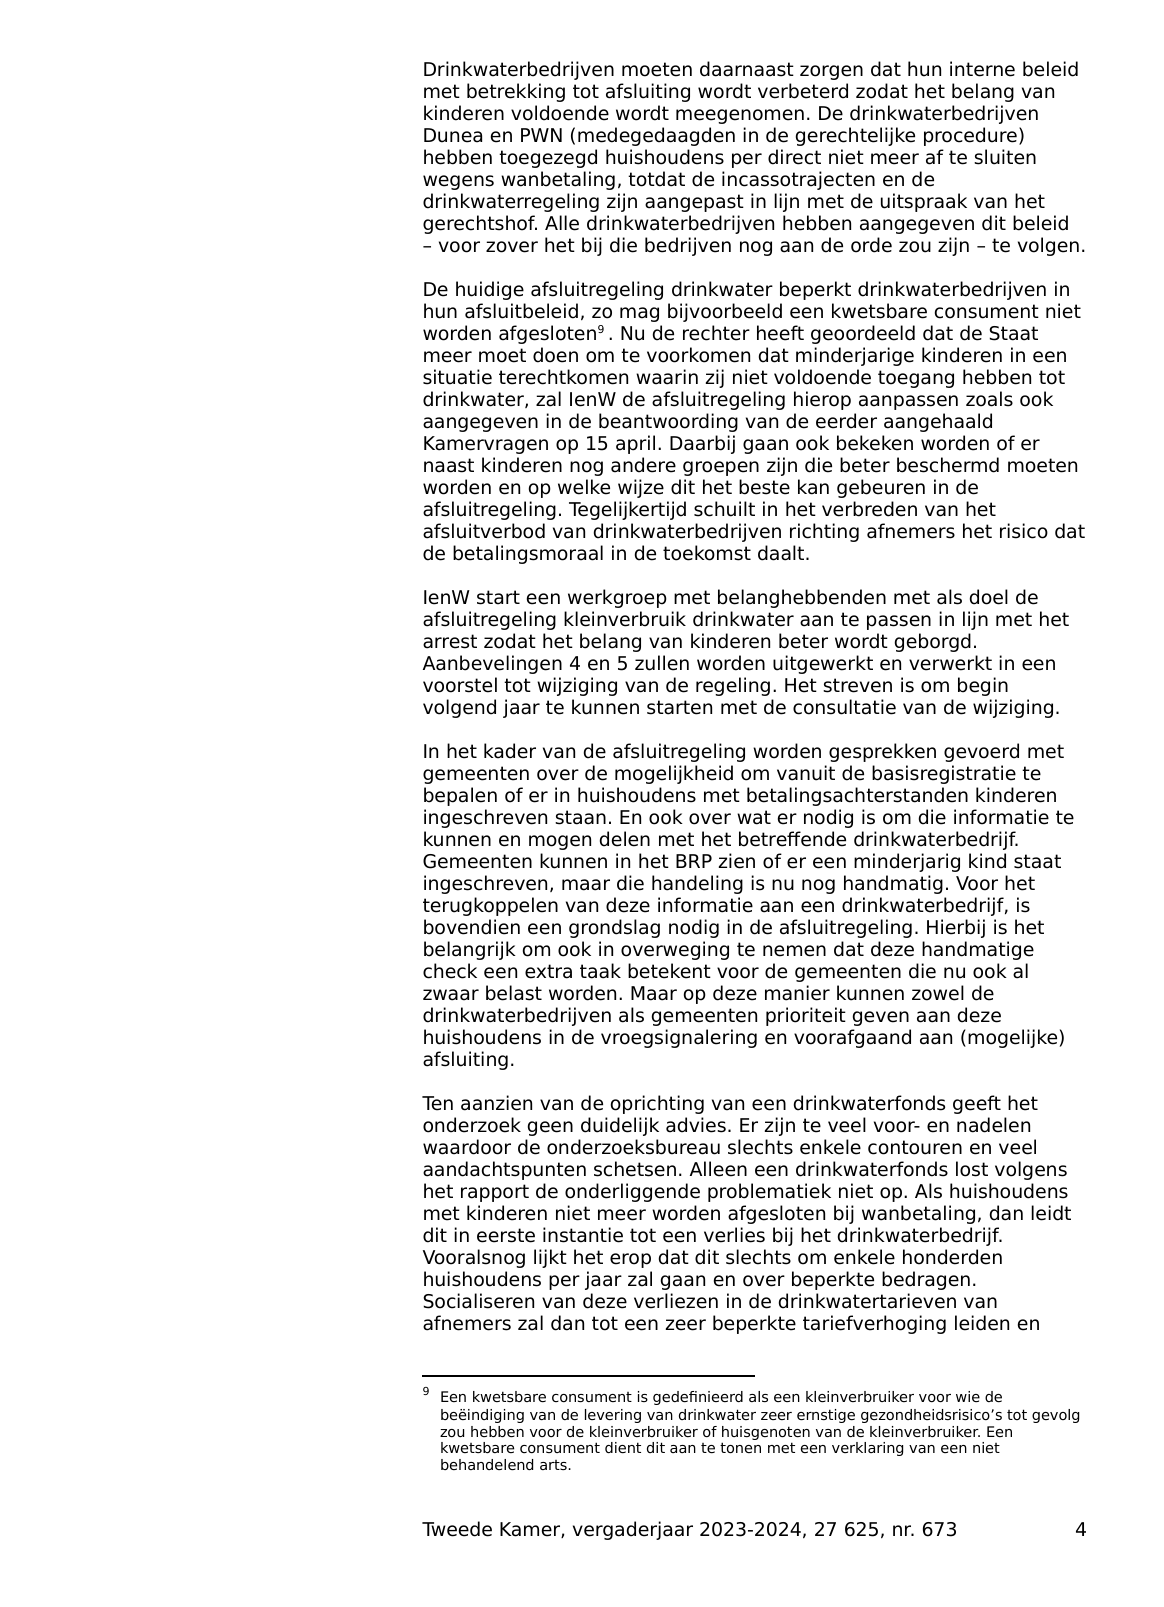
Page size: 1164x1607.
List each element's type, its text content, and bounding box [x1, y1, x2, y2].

text IenW start een werkgroep met belanghebbenden met als doel de afsluitregeling kleinverbruik drinkwater aan te passen in lijn met het arrest zodat het belang van kinderen beter wordt geborgd. Aanbevelingen 4 en 5 zullen worden uitgewerkt en verwerkt in een voorstel tot wijziging van de regeling. Het streven is om begin volgend jaar te kunnen starten met de consultatie van de wijziging. [422, 587, 1087, 719]
text Een kwetsbare consument is gedefinieerd als een kleinverbruiker voor wie de beëindiging van de levering van drinkwater zeer ernstige gezondheidsrisico’s tot gevolg zou hebben voor de kleinverbruiker of huisgenoten van de kleinverbruiker. Een kwetsbare consument dient dit aan te tonen met een verklaring van een niet behandelend arts. [422, 1385, 1087, 1474]
text De huidige afsluitregeling drinkwater beperkt drinkwaterbedrijven in hun afsluitbeleid, zo mag bijvoorbeeld een kwetsbare consument niet worden afgesloten. Nu de rechter heeft geoordeeld dat de Staat meer moet doen om te voorkomen dat minderjarige kinderen in een situatie terechtkomen waarin zij niet voldoende toegang hebben tot drinkwater, zal IenW de afsluitregeling hierop aanpassen zoals ook aangegeven in de beantwoording van de eerder aangehaald Kamervragen op 15 april. Daarbij gaan ook bekeken worden of er naast kinderen nog andere groepen zijn die beter beschermd moeten worden en op welke wijze dit het beste kan gebeuren in de afsluitregeling. Tegelijkertijd schuilt in het verbreden van het afsluitverbod van drinkwaterbedrijven richting afnemers het risico dat de betalingsmoraal in de toekomst daalt. [422, 279, 1087, 565]
text In het kader van de afsluitregeling worden gesprekken gevoerd met gemeenten over de mogelijkheid om vanuit de basisregistratie te bepalen of er in huishoudens met betalingsachterstanden kinderen ingeschreven staan. En ook over wat er nodig is om die informatie te kunnen en mogen delen met het betreffende drinkwaterbedrijf. Gemeenten kunnen in het BRP zien of er een minderjarig kind staat ingeschreven, maar die handeling is nu nog handmatig. Voor het terugkoppelen van deze informatie aan een drinkwaterbedrijf, is bovendien een grondslag nodig in de afsluitregeling. Hierbij is het belangrijk om ook in overweging te nemen dat deze handmatige check een extra taak betekent voor de gemeenten die nu ook al zwaar belast worden. Maar op deze manier kunnen zowel de drinkwaterbedrijven als gemeenten prioriteit geven aan deze huishoudens in de vroegsignalering en voorafgaand aan (mogelijke) afsluiting. [422, 741, 1087, 1071]
text Ten aanzien van de oprichting van een drinkwaterfonds geeft het onderzoek geen duidelijk advies. Er zijn te veel voor- en nadelen waardoor de onderzoeksbureau slechts enkele contouren en veel aandachtspunten schetsen. Alleen een drinkwaterfonds lost volgens het rapport de onderliggende problematiek niet op. Als huishoudens met kinderen niet meer worden afgesloten bij wanbetaling, dan leidt dit in eerste instantie tot een verlies bij het drinkwaterbedrijf. Vooralsnog lijkt het erop dat dit slechts om enkele honderden huishoudens per jaar zal gaan en over beperkte bedragen. Socialiseren van deze verliezen in de drinkwatertarieven van afnemers zal dan tot een zeer beperkte tariefverhoging leiden en [422, 1093, 1087, 1335]
text Drinkwaterbedrijven moeten daarnaast zorgen dat hun interne beleid met betrekking tot afsluiting wordt verbeterd zodat het belang van kinderen voldoende wordt meegenomen. De drinkwaterbedrijven Dunea en PWN (medegedaagden in de gerechtelijke procedure) hebben toegezegd huishoudens per direct niet meer af te sluiten wegens wanbetaling, totdat de incassotrajecten en de drinkwaterregeling zijn aangepast in lijn met de uitspraak van het gerechtshof. Alle drinkwaterbedrijven hebben aangegeven dit beleid – voor zover het bij die bedrijven nog aan de orde zou zijn – te volgen. [422, 59, 1087, 257]
